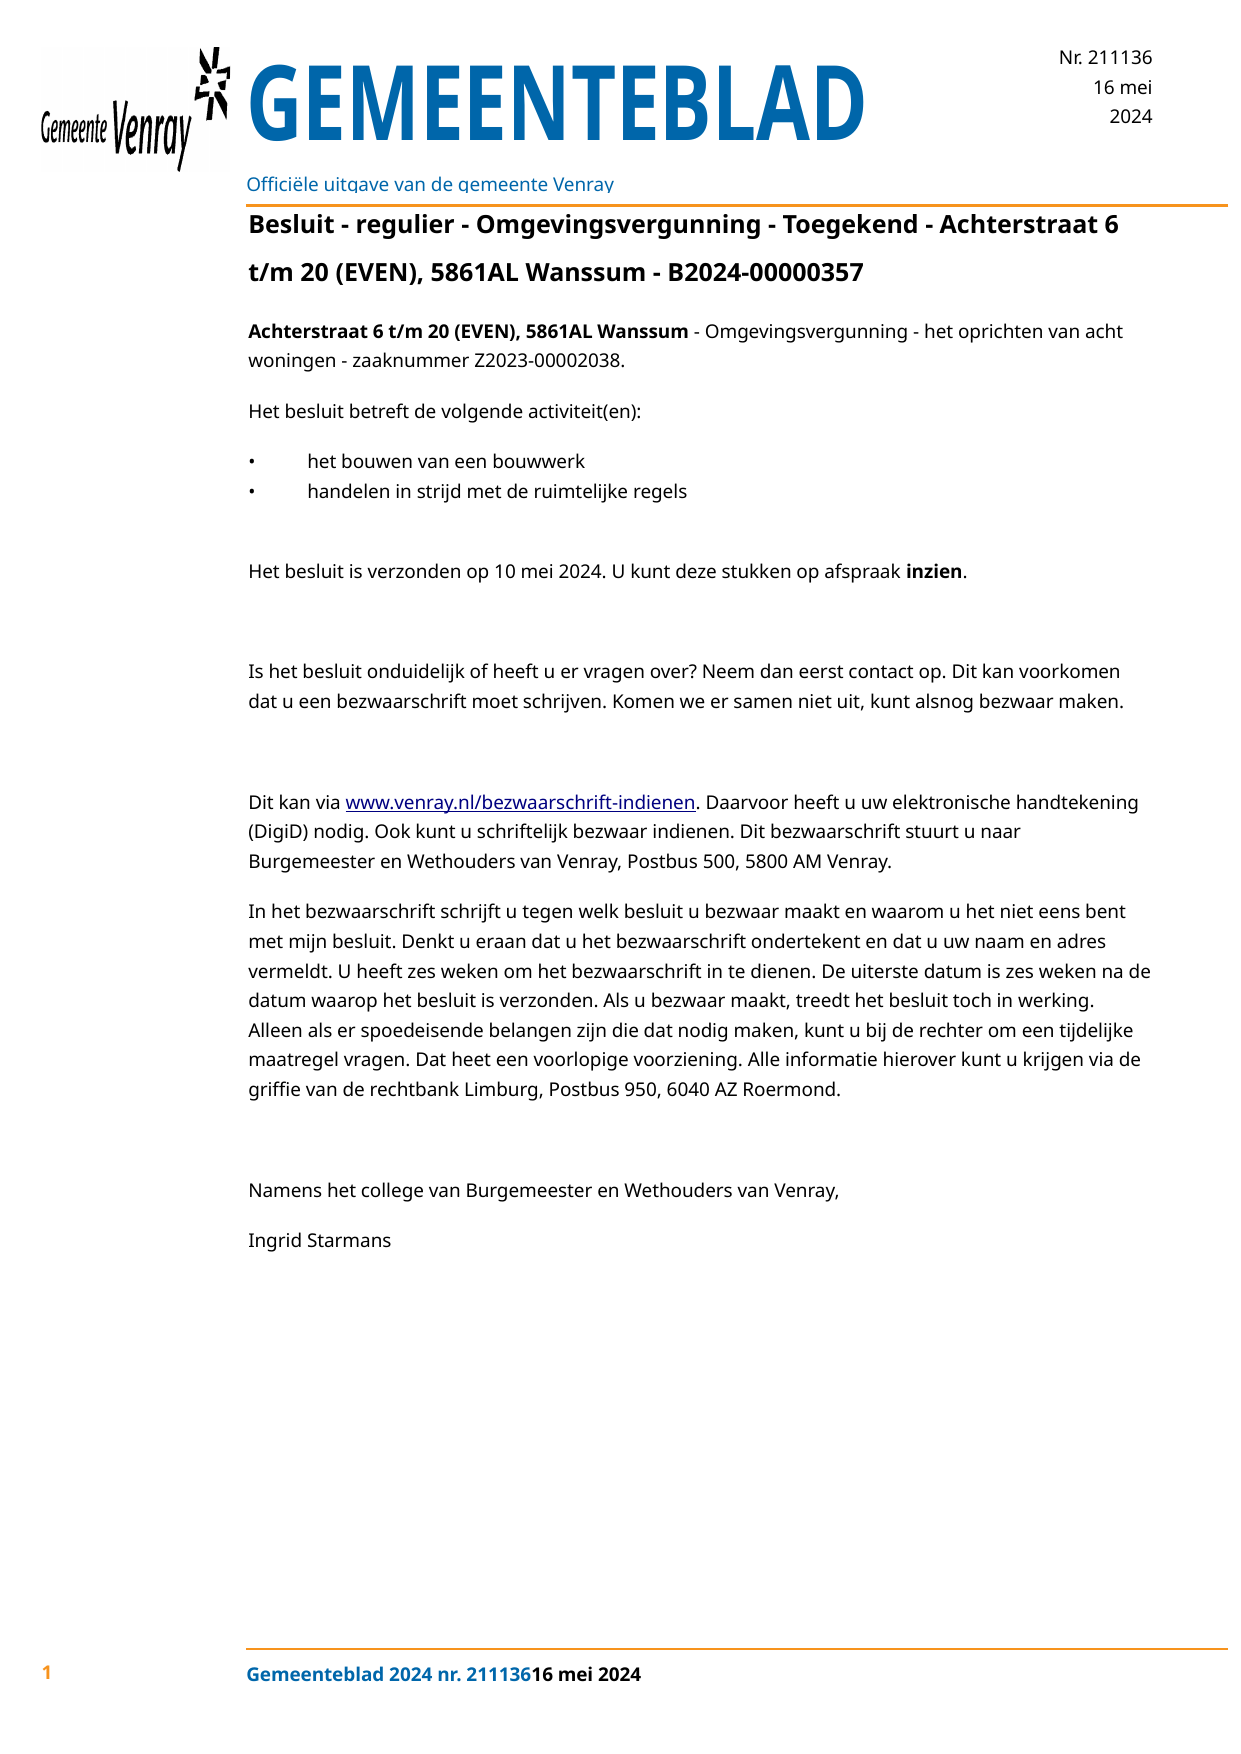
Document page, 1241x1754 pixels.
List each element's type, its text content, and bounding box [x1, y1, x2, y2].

list het bouwen van een bouwwerk [248, 448, 1152, 474]
text Besluit - regulier - Omgevingsvergunning - Toegekend - Achterstraat 6 t/m 20 (EVEN), 5861AL Wanssum - B2024-00000357 [248, 207, 1152, 288]
text Ingrid Starmans [248, 1227, 1152, 1253]
text Het besluit betreft de volgende activiteit(en): [248, 398, 1152, 424]
text Dit kan via www.venray.nl/bezwaarschrift-indienen. Daarvoor heeft u uw elektronische handtekening (DigiD) nodig. Ook kunt u schriftelijk bezwaar indienen. Dit bezwaarschrift stuurt u naar Burgemeester en Wethouders van Venray, Postbus 500, 5800 AM Venray. [248, 789, 1152, 874]
text Namens het college van Burgemeester en Wethouders van Venray, [248, 1177, 1152, 1203]
text In het bezwaarschrift schrijft u tegen welk besluit u bezwaar maakt en waarom u het niet eens bent met mijn besluit. Denkt u eraan dat u het bezwaarschrift ondertekent en dat u uw naam en adres vermeldt. U heeft zes weken om het bezwaarschrift in te dienen. De uiterste datum is zes weken na de datum waarop het besluit is verzonden. Als u bezwaar maakt, treedt het besluit toch in werking. Alleen als er spoedeisende belangen zijn die dat nodig maken, kunt u bij de rechter om een tijdelijke maatregel vragen. Dat heet een voorlopige voorziening. Alle informatie hierover kunt u krijgen via de griffie van de rechtbank Limburg, Postbus 950, 6040 AZ Roermond. [248, 899, 1152, 1102]
text Achterstraat 6 t/m 20 (EVEN), 5861AL Wanssum - Omgevingsvergunning - het oprichten van acht woningen - zaaknummer Z2023-00002038. [248, 318, 1152, 373]
list handelen in strijd met de ruimtelijke regels [248, 478, 1152, 504]
text Het besluit is verzonden op 10 mei 2024. U kunt deze stukken op afspraak inzien. [248, 558, 1152, 584]
picture [41, 47, 231, 172]
text Is het besluit onduidelijk of heeft u er vragen over? Neem dan eerst contact op. Dit kan voorkomen dat u een bezwaarschrift moet schrijven. Komen we er samen niet uit, kunt alsnog bezwaar maken. [248, 659, 1152, 714]
